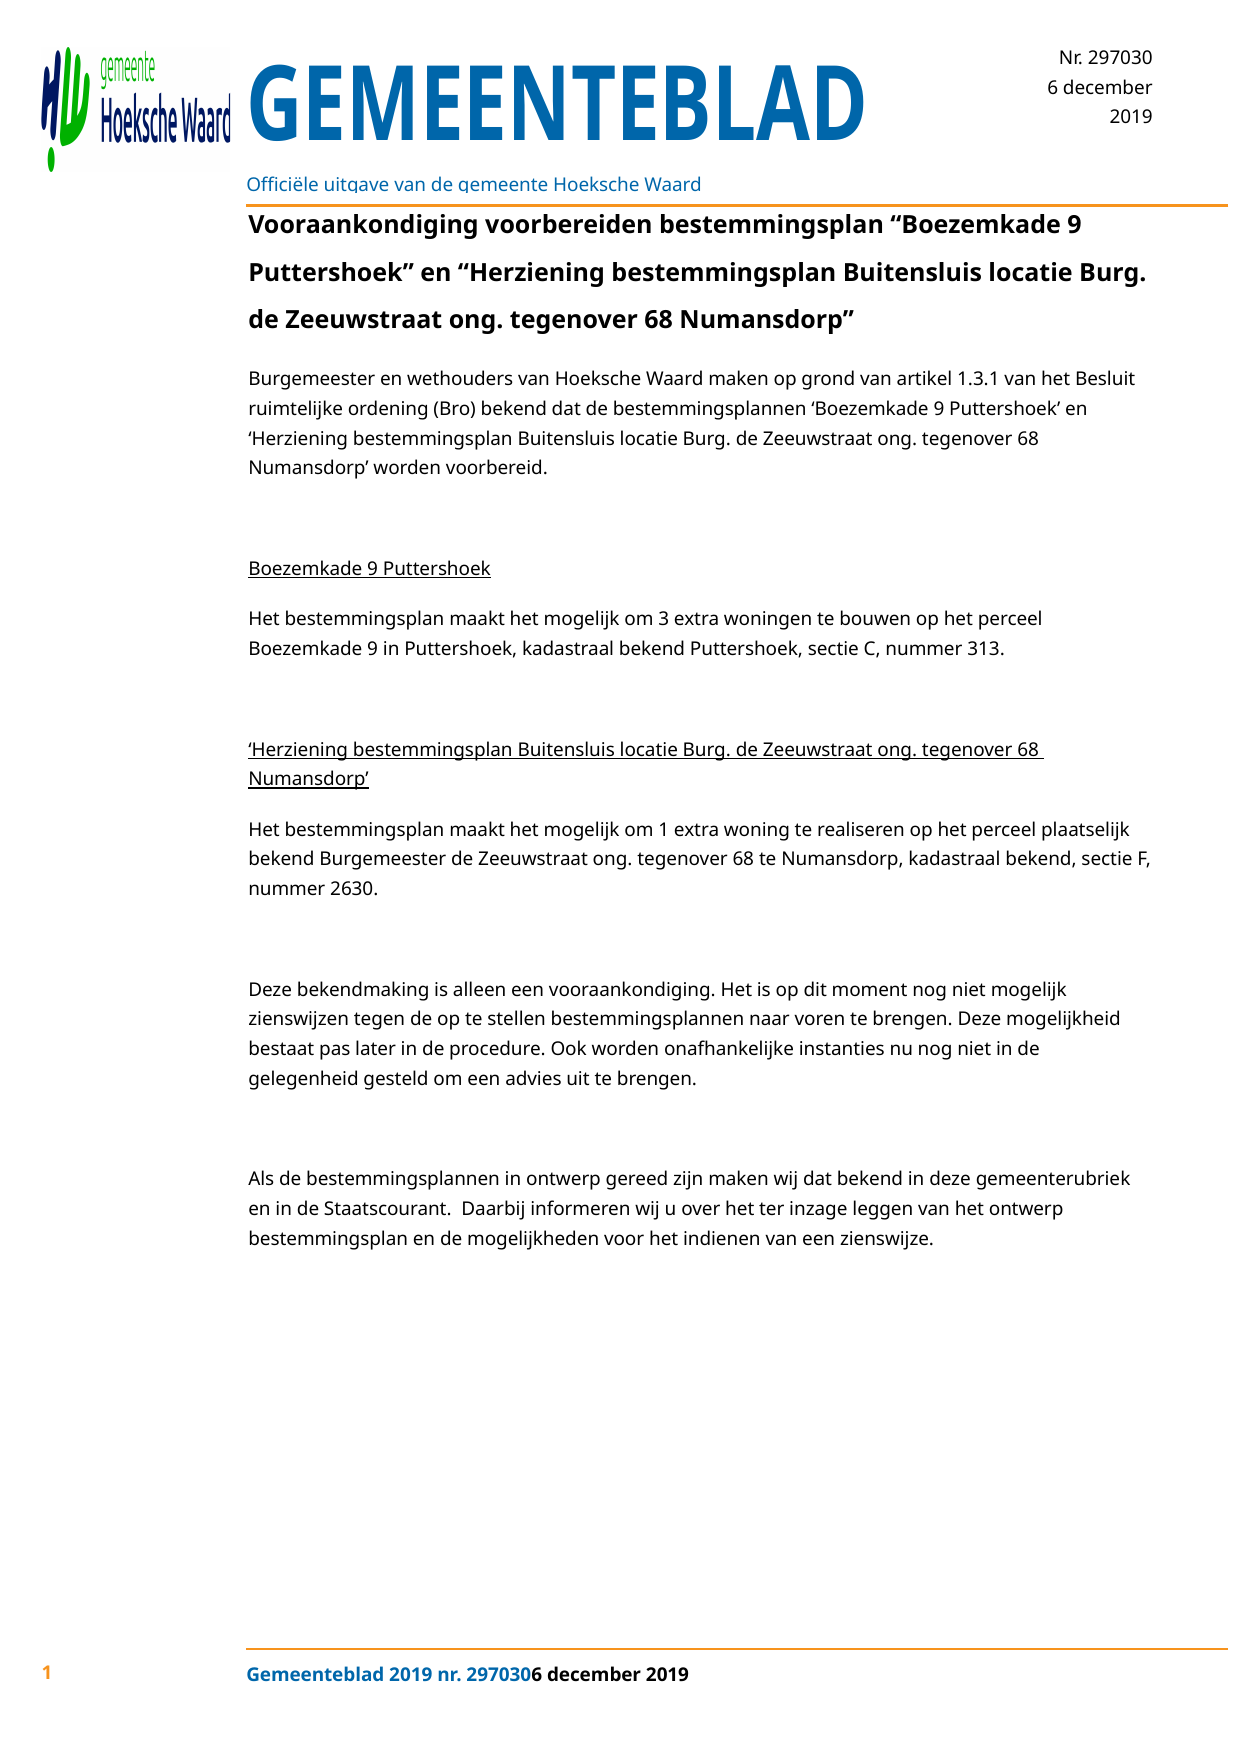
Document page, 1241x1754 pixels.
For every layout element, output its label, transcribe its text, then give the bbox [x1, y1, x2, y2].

text Als de bestemmingsplannen in ontwerp gereed zijn maken wij dat bekend in deze gemeenterubriek en in de Staatscourant. Daarbij informeren wij u over het ter inzage leggen van het ontwerp bestemmingsplan en de mogelijkheden voor het indienen van een zienswijze. [248, 1166, 1152, 1250]
text ‘Herziening bestemmingsplan Buitensluis locatie Burg. de Zeeuwstraat ong. tegenover 68 Numansdorp’ [248, 736, 1152, 791]
picture [41, 47, 231, 172]
text Boezemkade 9 Puttershoek [248, 555, 1152, 581]
text Burgemeester en wethouders van Hoeksche Waard maken op grond van artikel 1.3.1 van het Besluit ruimtelijke ordening (Bro) bekend dat de bestemmingsplannen ‘Boezemkade 9 Puttershoek’ en ‘Herziening bestemmingsplan Buitensluis locatie Burg. de Zeeuwstraat ong. tegenover 68 Numansdorp’ worden voorbereid. [248, 366, 1152, 480]
text Het bestemmingsplan maakt het mogelijk om 1 extra woning te realiseren op het perceel plaatselijk bekend Burgemeester de Zeeuwstraat ong. tegenover 68 te Numansdorp, kadastraal bekend, sectie F, nummer 2630. [248, 816, 1152, 901]
text Het bestemmingsplan maakt het mogelijk om 3 extra woningen te bouwen op het perceel Boezemkade 9 in Puttershoek, kadastraal bekend Puttershoek, sectie C, nummer 313. [248, 606, 1152, 661]
text Deze bekendmaking is alleen een vooraankondiging. Het is op dit moment nog niet mogelijk zienswijzen tegen de op te stellen bestemmingsplannen naar voren te brengen. Deze mogelijkheid bestaat pas later in de procedure. Ook worden onafhankelijke instanties nu nog niet in de gelegenheid gesteld om een advies uit te brengen. [248, 976, 1152, 1090]
text Vooraankondiging voorbereiden bestemmingsplan “Boezemkade 9 Puttershoek” en “Herziening bestemmingsplan Buitensluis locatie Burg. de Zeeuwstraat ong. tegenover 68 Numansdorp” [248, 207, 1152, 336]
